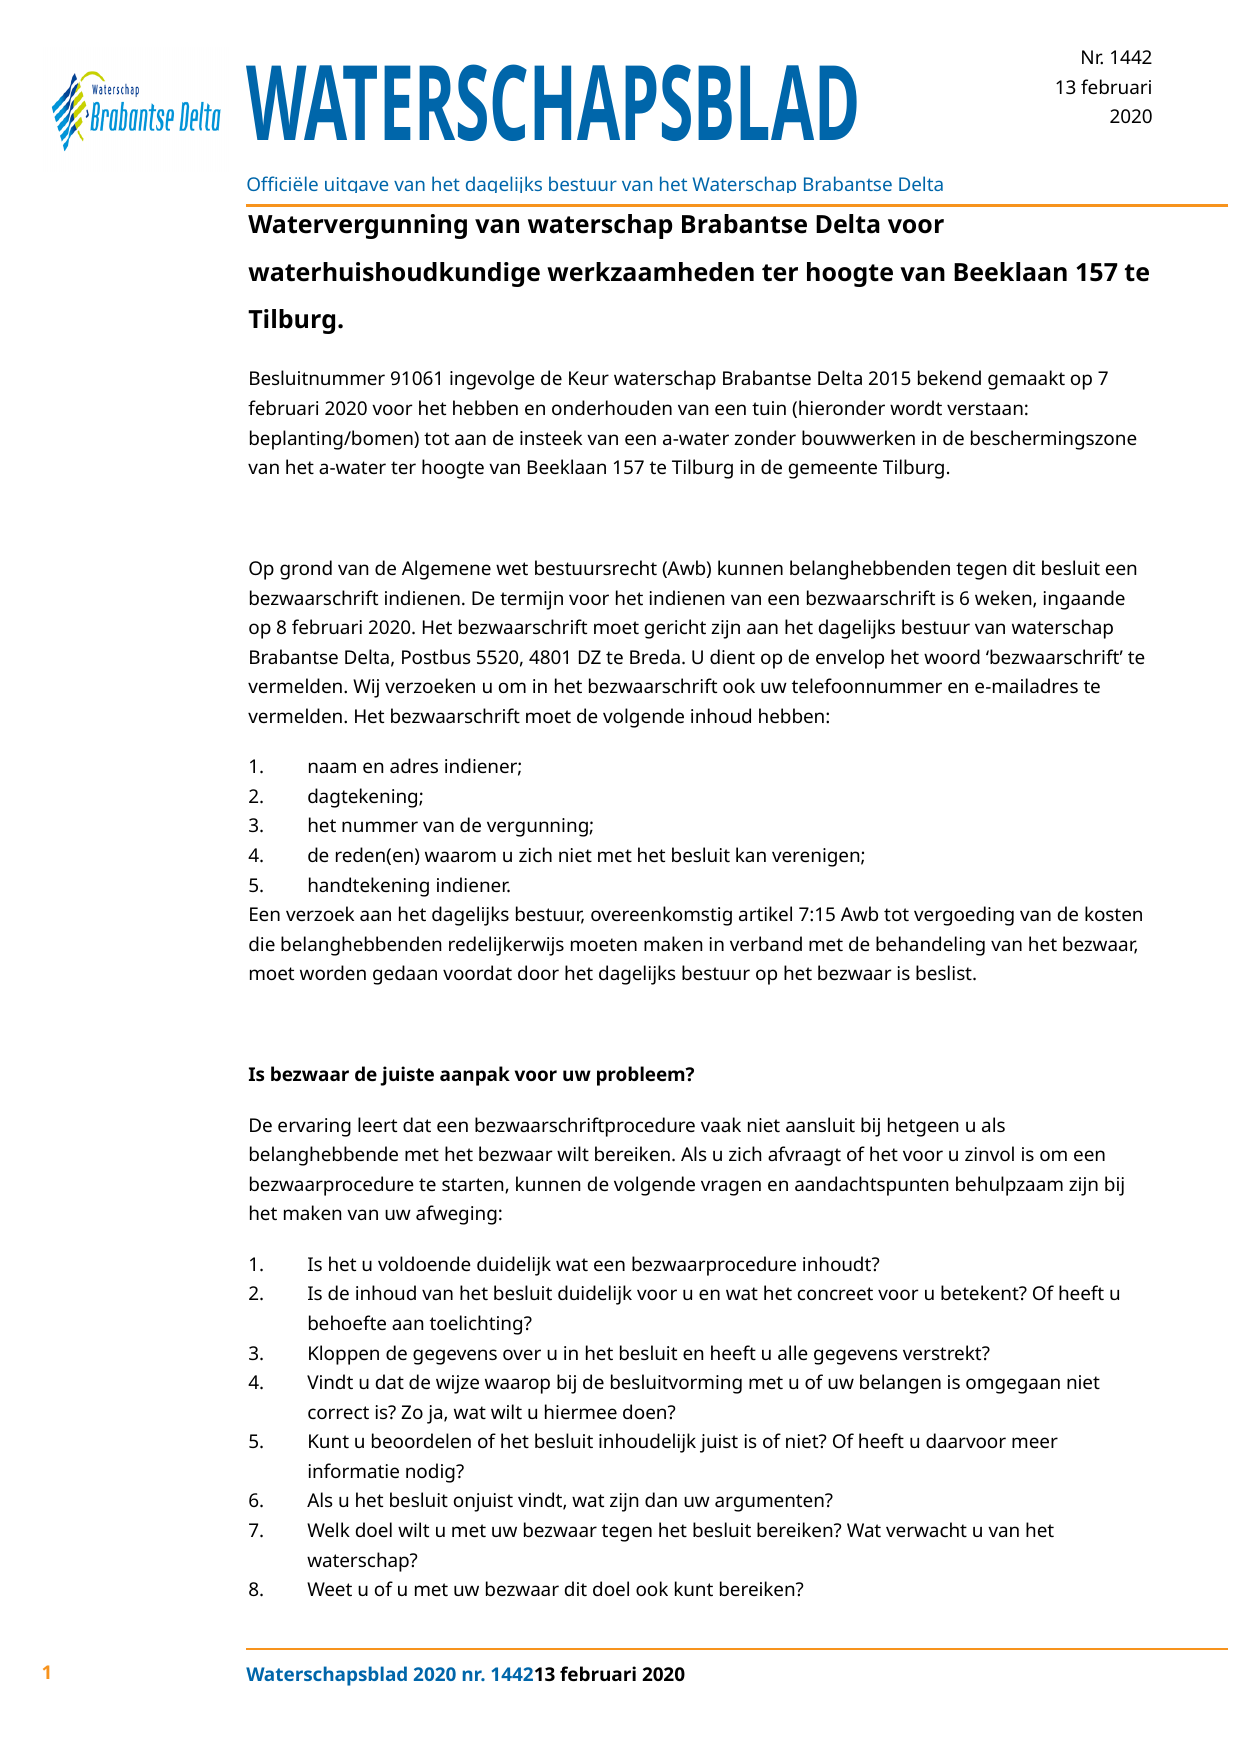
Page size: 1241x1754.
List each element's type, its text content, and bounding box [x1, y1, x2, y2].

list dagtekening; [248, 783, 1152, 809]
list de reden(en) waarom u zich niet met het besluit kan verenigen; [248, 842, 1152, 868]
picture [41, 47, 231, 172]
list Kloppen de gegevens over u in het besluit en heeft u alle gegevens verstrekt? [248, 1340, 1152, 1365]
text Op grond van de Algemene wet bestuursrecht (Awb) kunnen belanghebbenden tegen dit besluit een bezwaarschrift indienen. De termijn voor het indienen van een bezwaarschrift is 6 weken, ingaande op 8 februari 2020. Het bezwaarschrift moet gericht zijn aan het dagelijks bestuur van waterschap Brabantse Delta, Postbus 5520, 4801 DZ te Breda. U dient op de envelop het woord ‘bezwaarschrift’ te vermelden. Wij verzoeken u om in het bezwaarschrift ook uw telefoonnummer en e‑mailadres te vermelden. Het bezwaarschrift moet de volgende inhoud hebben: [248, 555, 1152, 729]
list Is het u voldoende duidelijk wat een bezwaarprocedure inhoudt? [248, 1251, 1152, 1277]
text Watervergunning van waterschap Brabantse Delta voor waterhuishoudkundige werkzaamheden ter hoogte van Beeklaan 157 te Tilburg. [248, 207, 1152, 336]
list het nummer van de vergunning; [248, 813, 1152, 838]
list Als u het besluit onjuist vindt, wat zijn dan uw argumenten? [248, 1488, 1152, 1513]
list Is de inhoud van het besluit duidelijk voor u en wat het concreet voor u betekent? Of heeft u behoefte aan toelichting? [248, 1281, 1152, 1336]
list Vindt u dat de wijze waarop bij de besluitvorming met u of uw belangen is omgegaan niet correct is? Zo ja, wat wilt u hiermee doen? [248, 1369, 1152, 1424]
text De ervaring leert dat een bezwaarschriftprocedure vaak niet aansluit bij hetgeen u als belanghebbende met het bezwaar wilt bereiken. Als u zich afvraagt of het voor u zinvol is om een bezwaarprocedure te starten, kunnen de volgende vragen en aandachtspunten behulpzaam zijn bij het maken van uw afweging: [248, 1112, 1152, 1226]
list Weet u of u met uw bezwaar dit doel ook kunt bereiken? [248, 1576, 1152, 1602]
list Welk doel wilt u met uw bezwaar tegen het besluit bereiken? Wat verwacht u van het waterschap? [248, 1517, 1152, 1572]
list handtekening indiener. [248, 872, 1152, 897]
list naam en adres indiener; [248, 753, 1152, 779]
text Besluitnummer 91061 ingevolge de Keur waterschap Brabantse Delta 2015 bekend gemaakt op 7 februari 2020 voor het hebben en onderhouden van een tuin (hieronder wordt verstaan: beplanting/bomen) tot aan de insteek van een a-water zonder bouwwerken in de beschermingszone van het a-water ter hoogte van Beeklaan 157 te Tilburg in de gemeente Tilburg. [248, 366, 1152, 480]
text Is bezwaar de juiste aanpak voor uw probleem? [248, 1061, 1152, 1087]
list Kunt u beoordelen of het besluit inhoudelijk juist is of niet? Of heeft u daarvoor meer informatie nodig? [248, 1428, 1152, 1484]
text Een verzoek aan het dagelijks bestuur, overeenkomstig artikel 7:15 Awb tot vergoeding van de kosten die belanghebbenden redelijkerwijs moeten maken in verband met de behandeling van het bezwaar, moet worden gedaan voordat door het dagelijks bestuur op het bezwaar is beslist. [248, 901, 1152, 986]
